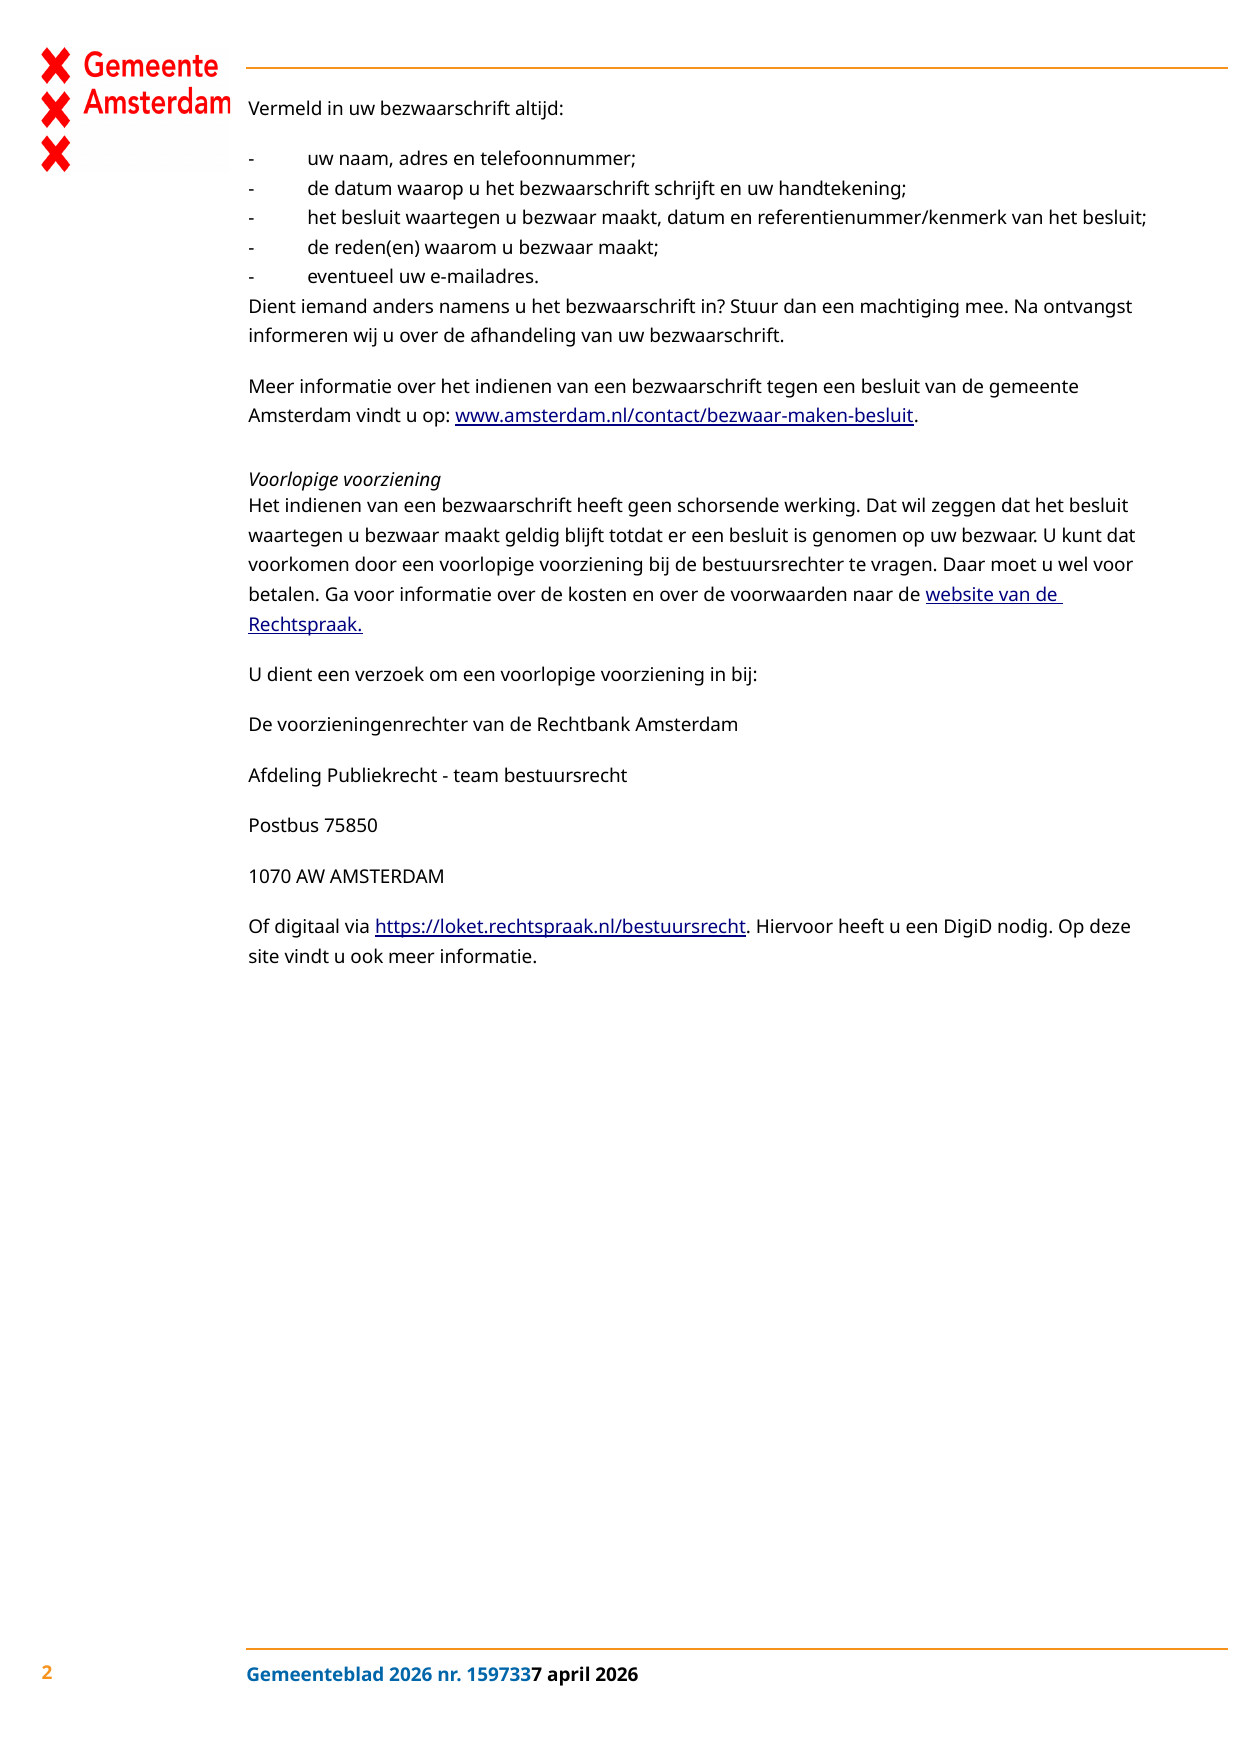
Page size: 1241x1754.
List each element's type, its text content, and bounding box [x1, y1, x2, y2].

picture [41, 47, 231, 172]
text De voorzieningenrechter van de Rechtbank Amsterdam [248, 712, 1152, 737]
text Voorlopige voorziening [248, 467, 1152, 492]
text Dient iemand anders namens u het bezwaarschrift in? Stuur dan een machtiging mee. Na ontvangst informeren wij u over de afhandeling van uw bezwaarschrift. [248, 293, 1152, 348]
text Vermeld in uw bezwaarschrift altijd: [248, 95, 1152, 121]
text Afdeling Publiekrecht - team bestuursrecht [248, 762, 1152, 788]
list het besluit waartegen u bezwaar maakt, datum en referentienummer/kenmerk van het besluit; [248, 204, 1152, 230]
list de datum waarop u het bezwaarschrift schrijft en uw handtekening; [248, 175, 1152, 201]
text Of digitaal via https://loket.rechtspraak.nl/bestuursrecht. Hiervoor heeft u een DigiD nodig. Op deze site vindt u ook meer informatie. [248, 913, 1152, 968]
text 1070 AW AMSTERDAM [248, 863, 1152, 888]
text Meer informatie over het indienen van een bezwaarschrift tegen een besluit van de gemeente Amsterdam vindt u op: www.amsterdam.nl/contact/bezwaar-maken-besluit. [248, 373, 1152, 428]
list eventueel uw e-mailadres. [248, 263, 1152, 289]
list de reden(en) waarom u bezwaar maakt; [248, 234, 1152, 260]
list uw naam, adres en telefoonnummer; [248, 145, 1152, 171]
text Postbus 75850 [248, 812, 1152, 838]
text U dient een verzoek om een voorlopige voorziening in bij: [248, 661, 1152, 687]
text Het indienen van een bezwaarschrift heeft geen schorsende werking. Dat wil zeggen dat het besluit waartegen u bezwaar maakt geldig blijft totdat er een besluit is genomen op uw bezwaar. U kunt dat voorkomen door een voorlopige voorziening bij de bestuursrechter te vragen. Daar moet u wel voor betalen. Ga voor informatie over de kosten en over de voorwaarden naar de website van de Rechtspraak. [248, 492, 1152, 636]
